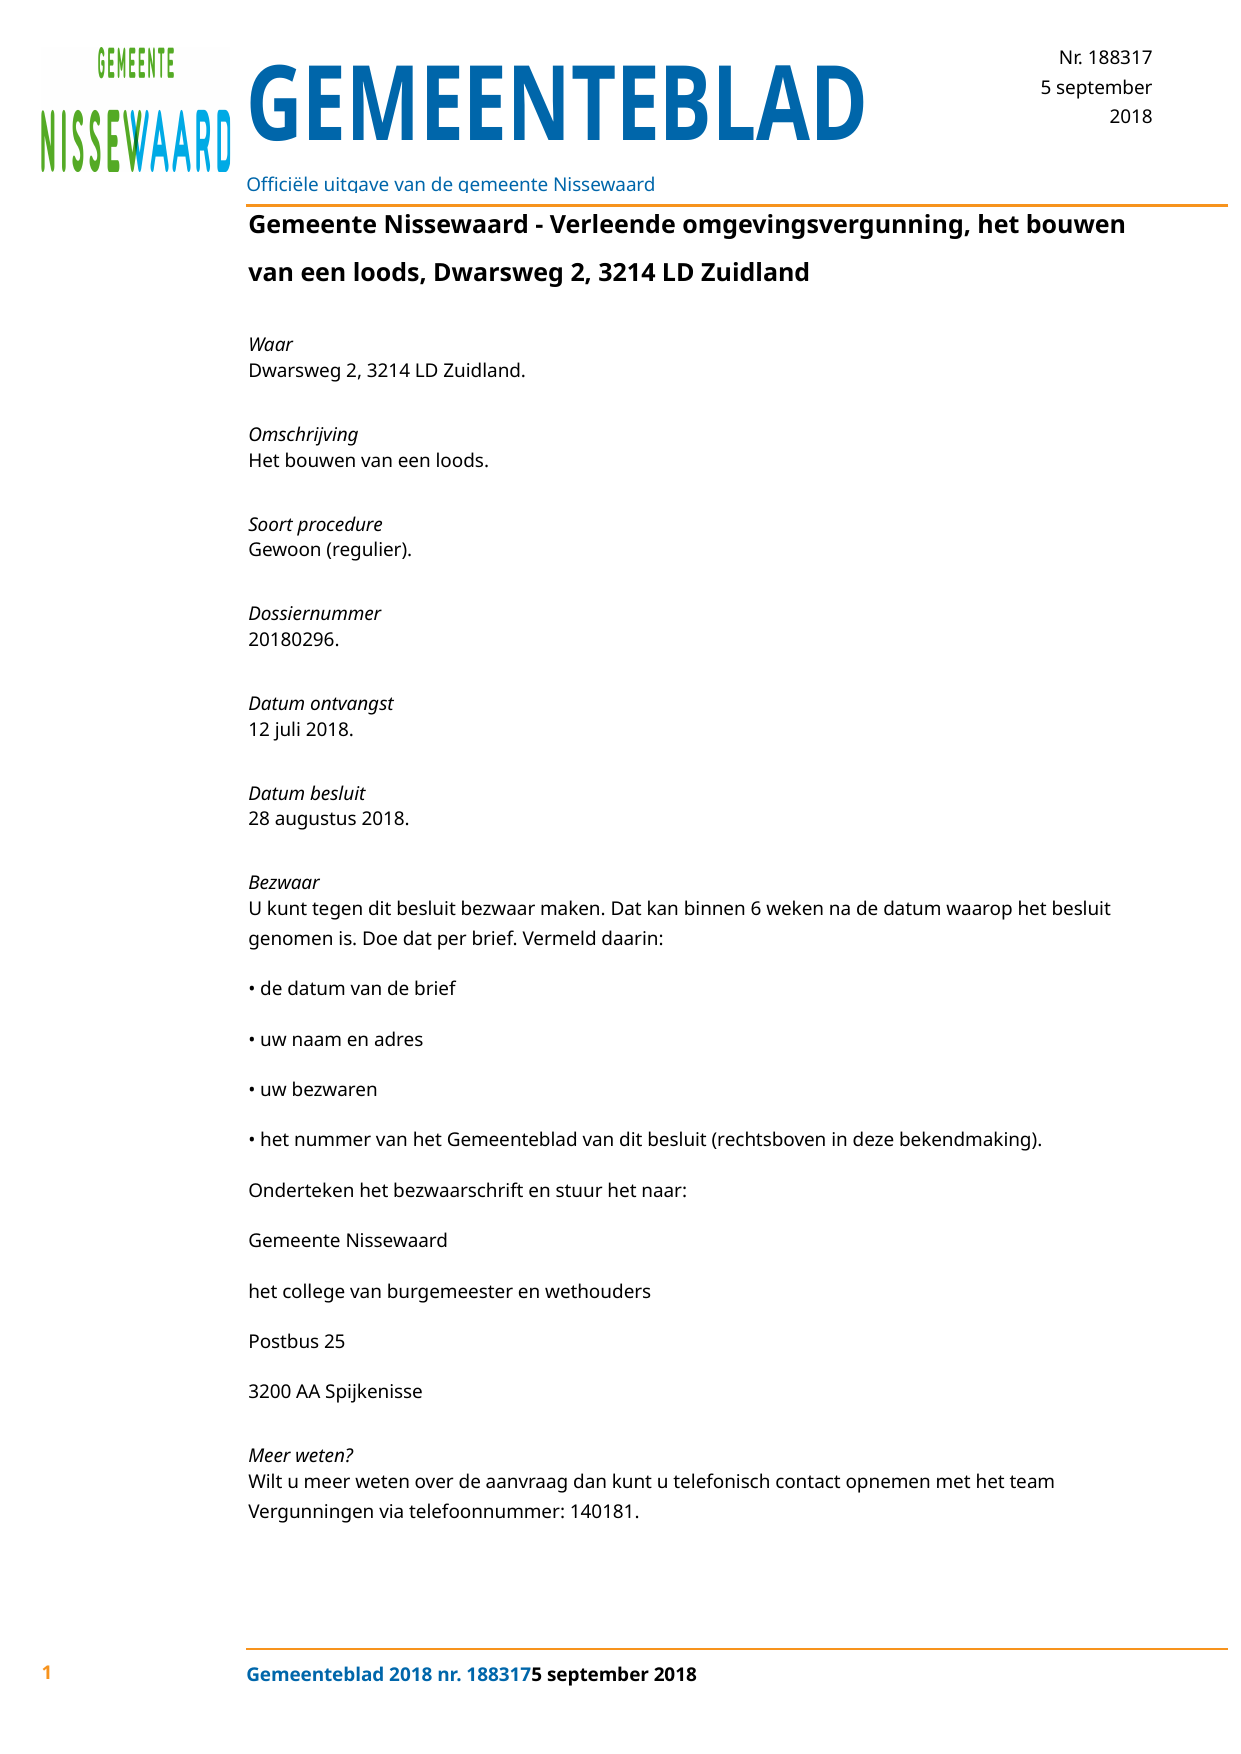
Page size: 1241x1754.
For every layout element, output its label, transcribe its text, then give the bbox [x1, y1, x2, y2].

picture [41, 47, 231, 172]
text Het bouwen van een loods. [248, 447, 1152, 473]
text • uw naam en adres [248, 1026, 1152, 1051]
text het college van burgemeester en wethouders [248, 1278, 1152, 1303]
text 20180296. [248, 626, 1152, 652]
picture [200, 151, 206, 172]
text Dossiernummer [248, 601, 1152, 626]
text Waar [248, 331, 1152, 357]
text • het nummer van het Gemeenteblad van dit besluit (rechtsboven in deze bekendmaking). [248, 1127, 1152, 1152]
text Wilt u meer weten over de aanvraag dan kunt u telefonisch contact opnemen met het team Vergunningen via telefoonnummer: 140181. [248, 1468, 1152, 1524]
text Gemeente Nissewaard - Verleende omgevingsvergunning, het bouwen van een loods, Dwarsweg 2, 3214 LD Zuidland [248, 207, 1152, 288]
picture [154, 157, 165, 172]
text Gemeente Nissewaard [248, 1227, 1152, 1253]
picture [222, 122, 227, 160]
text Soort procedure [248, 511, 1152, 537]
text Bezwaar [248, 869, 1152, 895]
text Datum ontvangst [248, 690, 1152, 716]
text Gewoon (regulier). [248, 537, 1152, 562]
text Datum besluit [248, 780, 1152, 806]
text Dwarsweg 2, 3214 LD Zuidland. [248, 357, 1152, 383]
text 28 augustus 2018. [248, 806, 1152, 831]
picture [201, 122, 206, 138]
text Omschrijving [248, 421, 1152, 447]
text • uw bezwaren [248, 1076, 1152, 1102]
text • de datum van de brief [248, 975, 1152, 1001]
text 12 juli 2018. [248, 716, 1152, 742]
text Meer weten? [248, 1443, 1152, 1468]
text 3200 AA Spijkenisse [248, 1379, 1152, 1404]
picture [176, 157, 187, 172]
text Onderteken het bezwaarschrift en stuur het naar: [248, 1177, 1152, 1203]
text Postbus 25 [248, 1328, 1152, 1354]
text U kunt tegen dit besluit bezwaar maken. Dat kan binnen 6 weken na de datum waarop het besluit genomen is. Doe dat per brief. Vermeld daarin: [248, 895, 1152, 951]
